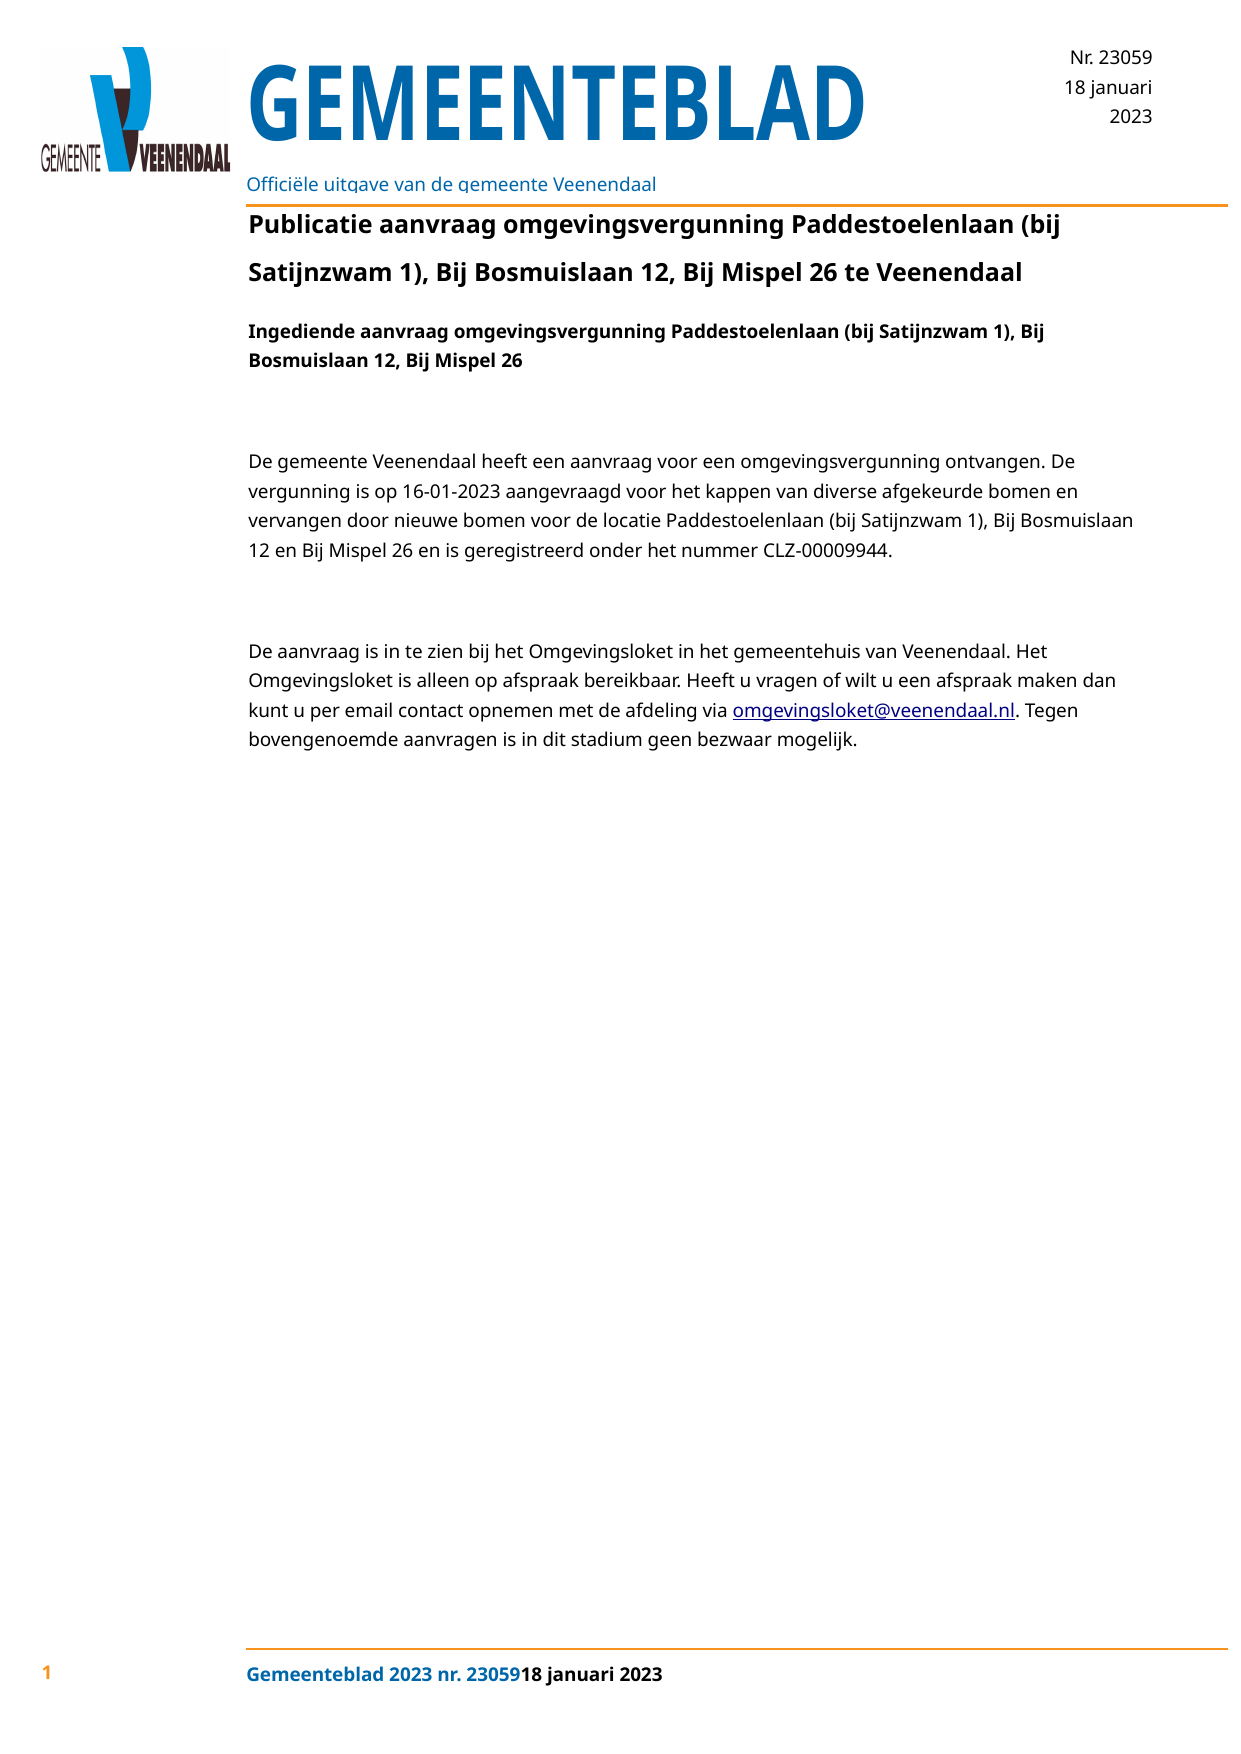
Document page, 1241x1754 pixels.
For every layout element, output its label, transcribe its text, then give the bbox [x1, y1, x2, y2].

picture [41, 47, 130, 172]
picture [123, 47, 231, 172]
text De aanvraag is in te zien bij het Omgevingsloket in het gemeentehuis van Veenendaal. Het Omgevingsloket is alleen op afspraak bereikbaar. Heeft u vragen of wilt u een afspraak maken dan kunt u per email contact opnemen met de afdeling via omgevingsloket@veenendaal.nl. Tegen bovengenoemde aanvragen is in dit stadium geen bezwaar mogelijk. [248, 638, 1152, 752]
text Publicatie aanvraag omgevingsvergunning Paddestoelenlaan (bij Satijnzwam 1), Bij Bosmuislaan 12, Bij Mispel 26 te Veenendaal [248, 207, 1152, 288]
text De gemeente Veenendaal heeft een aanvraag voor een omgevingsvergunning ontvangen. De vergunning is op 16-01-2023 aangevraagd voor het kappen van diverse afgekeurde bomen en vervangen door nieuwe bomen voor de locatie Paddestoelenlaan (bij Satijnzwam 1), Bij Bosmuislaan 12 en Bij Mispel 26 en is geregistreerd onder het nummer CLZ-00009944. [248, 448, 1152, 563]
text Ingediende aanvraag omgevingsvergunning Paddestoelenlaan (bij Satijnzwam 1), Bij Bosmuislaan 12, Bij Mispel 26 [248, 318, 1152, 373]
